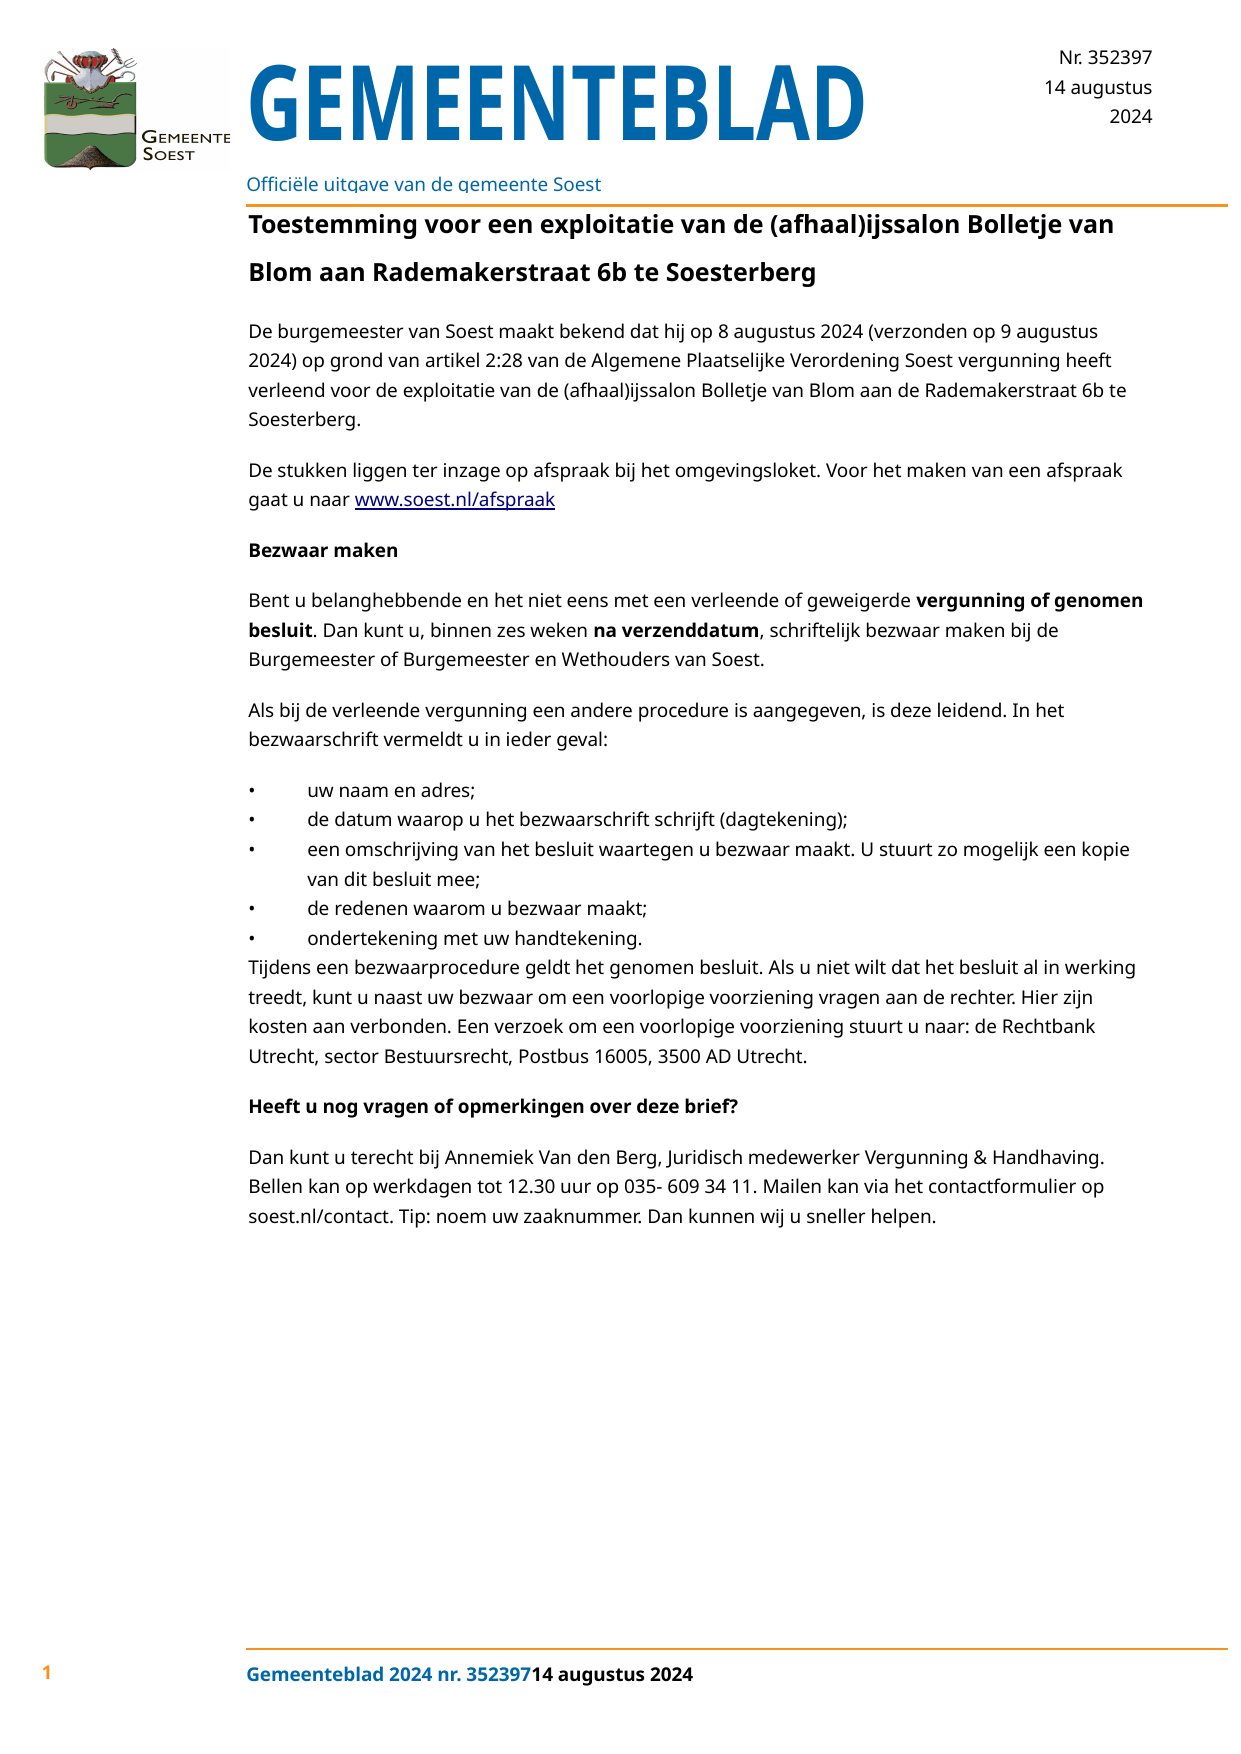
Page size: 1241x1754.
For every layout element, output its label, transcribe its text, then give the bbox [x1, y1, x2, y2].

text Heeft u nog vragen of opmerkingen over deze brief? [248, 1094, 1152, 1119]
text Dan kunt u terecht bij Annemiek Van den Berg, Juridisch medewerker Vergunning & Handhaving. Bellen kan op werkdagen tot 12.30 uur op 035- 609 34 11. Mailen kan via het contactformulier op soest.nl/contact. Tip: noem uw zaaknummer. Dan kunnen wij u sneller helpen. [248, 1144, 1152, 1229]
text Toestemming voor een exploitatie van de (afhaal)ijssalon Bolletje van Blom aan Rademakerstraat 6b te Soesterberg [248, 207, 1152, 288]
text Bent u belanghebbende en het niet eens met een verleende of geweigerde vergunning of genomen besluit. Dan kunt u, binnen zes weken na verzenddatum, schriftelijk bezwaar maken bij de Burgemeester of Burgemeester en Wethouders van Soest. [248, 587, 1152, 672]
text Als bij de verleende vergunning een andere procedure is aangegeven, is deze leidend. In het bezwaarschrift vermeldt u in ieder geval: [248, 697, 1152, 752]
text Bezwaar maken [248, 537, 1152, 563]
list de datum waarop u het bezwaarschrift schrijft (dagtekening); [248, 807, 1152, 832]
list een omschrijving van het besluit waartegen u bezwaar maakt. U stuurt zo mogelijk een kopie van dit besluit mee; [248, 836, 1152, 892]
list ondertekening met uw handtekening. [248, 925, 1152, 951]
list de redenen waarom u bezwaar maakt; [248, 895, 1152, 921]
text Tijdens een bezwaarprocedure geldt het genomen besluit. Als u niet wilt dat het besluit al in werking treedt, kunt u naast uw bezwaar om een voorlopige voorziening vragen aan de rechter. Hier zijn kosten aan verbonden. Een verzoek om een voorlopige voorziening stuurt u naar: de Rechtbank Utrecht, sector Bestuursrecht, Postbus 16005, 3500 AD Utrecht. [248, 954, 1152, 1069]
text De burgemeester van Soest maakt bekend dat hij op 8 augustus 2024 (verzonden op 9 augustus 2024) op grond van artikel 2:28 van de Algemene Plaatselijke Verordening Soest vergunning heeft verleend voor de exploitatie van de (afhaal)ijssalon Bolletje van Blom aan de Rademakerstraat 6b te Soesterberg. [248, 318, 1152, 432]
text De stukken liggen ter inzage op afspraak bij het omgevingsloket. Voor het maken van een afspraak gaat u naar www.soest.nl/afspraak [248, 457, 1152, 512]
list uw naam en adres; [248, 777, 1152, 803]
picture [41, 47, 231, 172]
